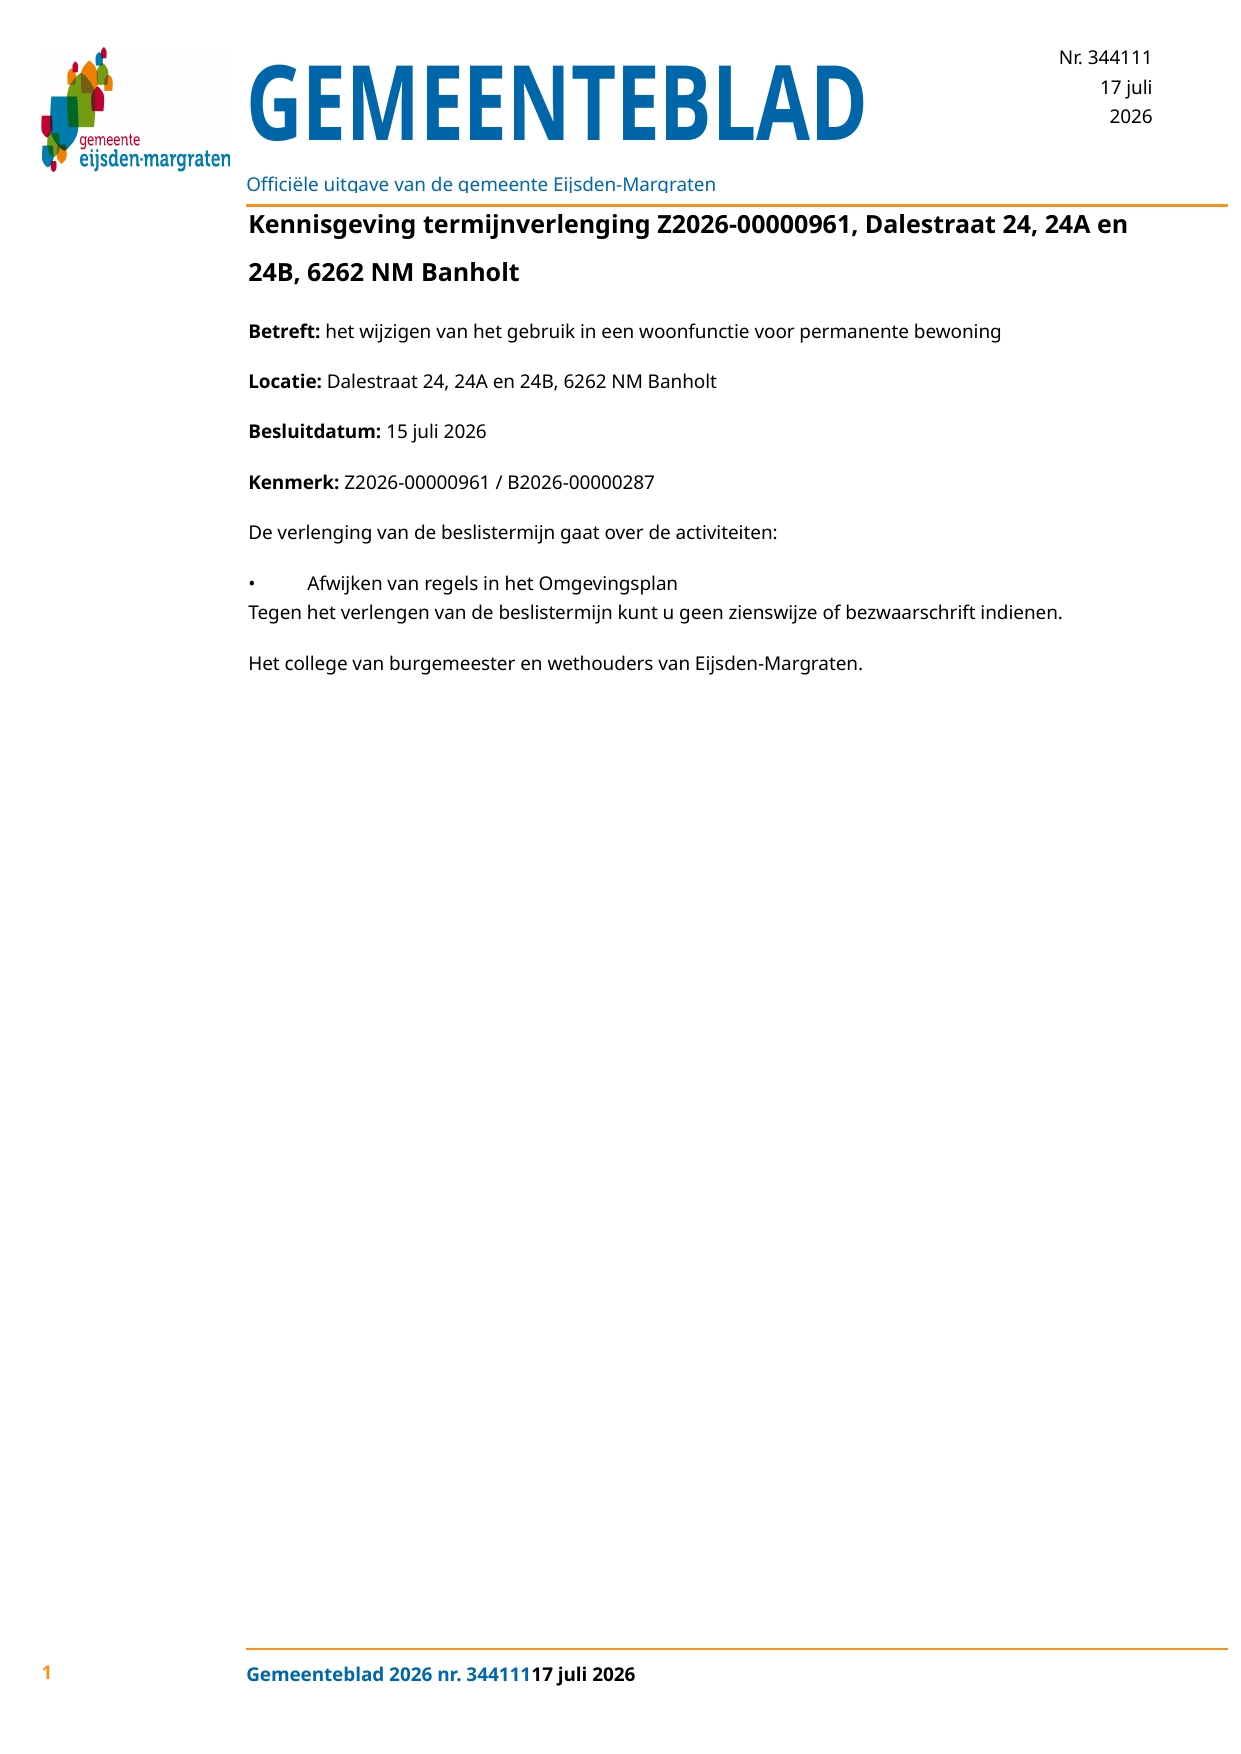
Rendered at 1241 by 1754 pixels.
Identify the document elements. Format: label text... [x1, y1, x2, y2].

text Kenmerk: Z2026-00000961 / B2026-00000287 [248, 469, 1152, 495]
list Afwijken van regels in het Omgevingsplan [248, 570, 1152, 596]
text Kennisgeving termijnverlenging Z2026-00000961, Dalestraat 24, 24A en 24B, 6262 NM Banholt [248, 207, 1152, 288]
text Besluitdatum: 15 juli 2026 [248, 419, 1152, 444]
picture [41, 47, 231, 172]
text Het college van burgemeester en wethouders van Eijsden-Margraten. [248, 650, 1152, 676]
text De verlenging van de beslistermijn gaat over de activiteiten: [248, 519, 1152, 545]
text Betreft: het wijzigen van het gebruik in een woonfunctie voor permanente bewoning [248, 318, 1152, 344]
text Locatie: Dalestraat 24, 24A en 24B, 6262 NM Banholt [248, 368, 1152, 394]
text Tegen het verlengen van de beslistermijn kunt u geen zienswijze of bezwaarschrift indienen. [248, 599, 1152, 625]
